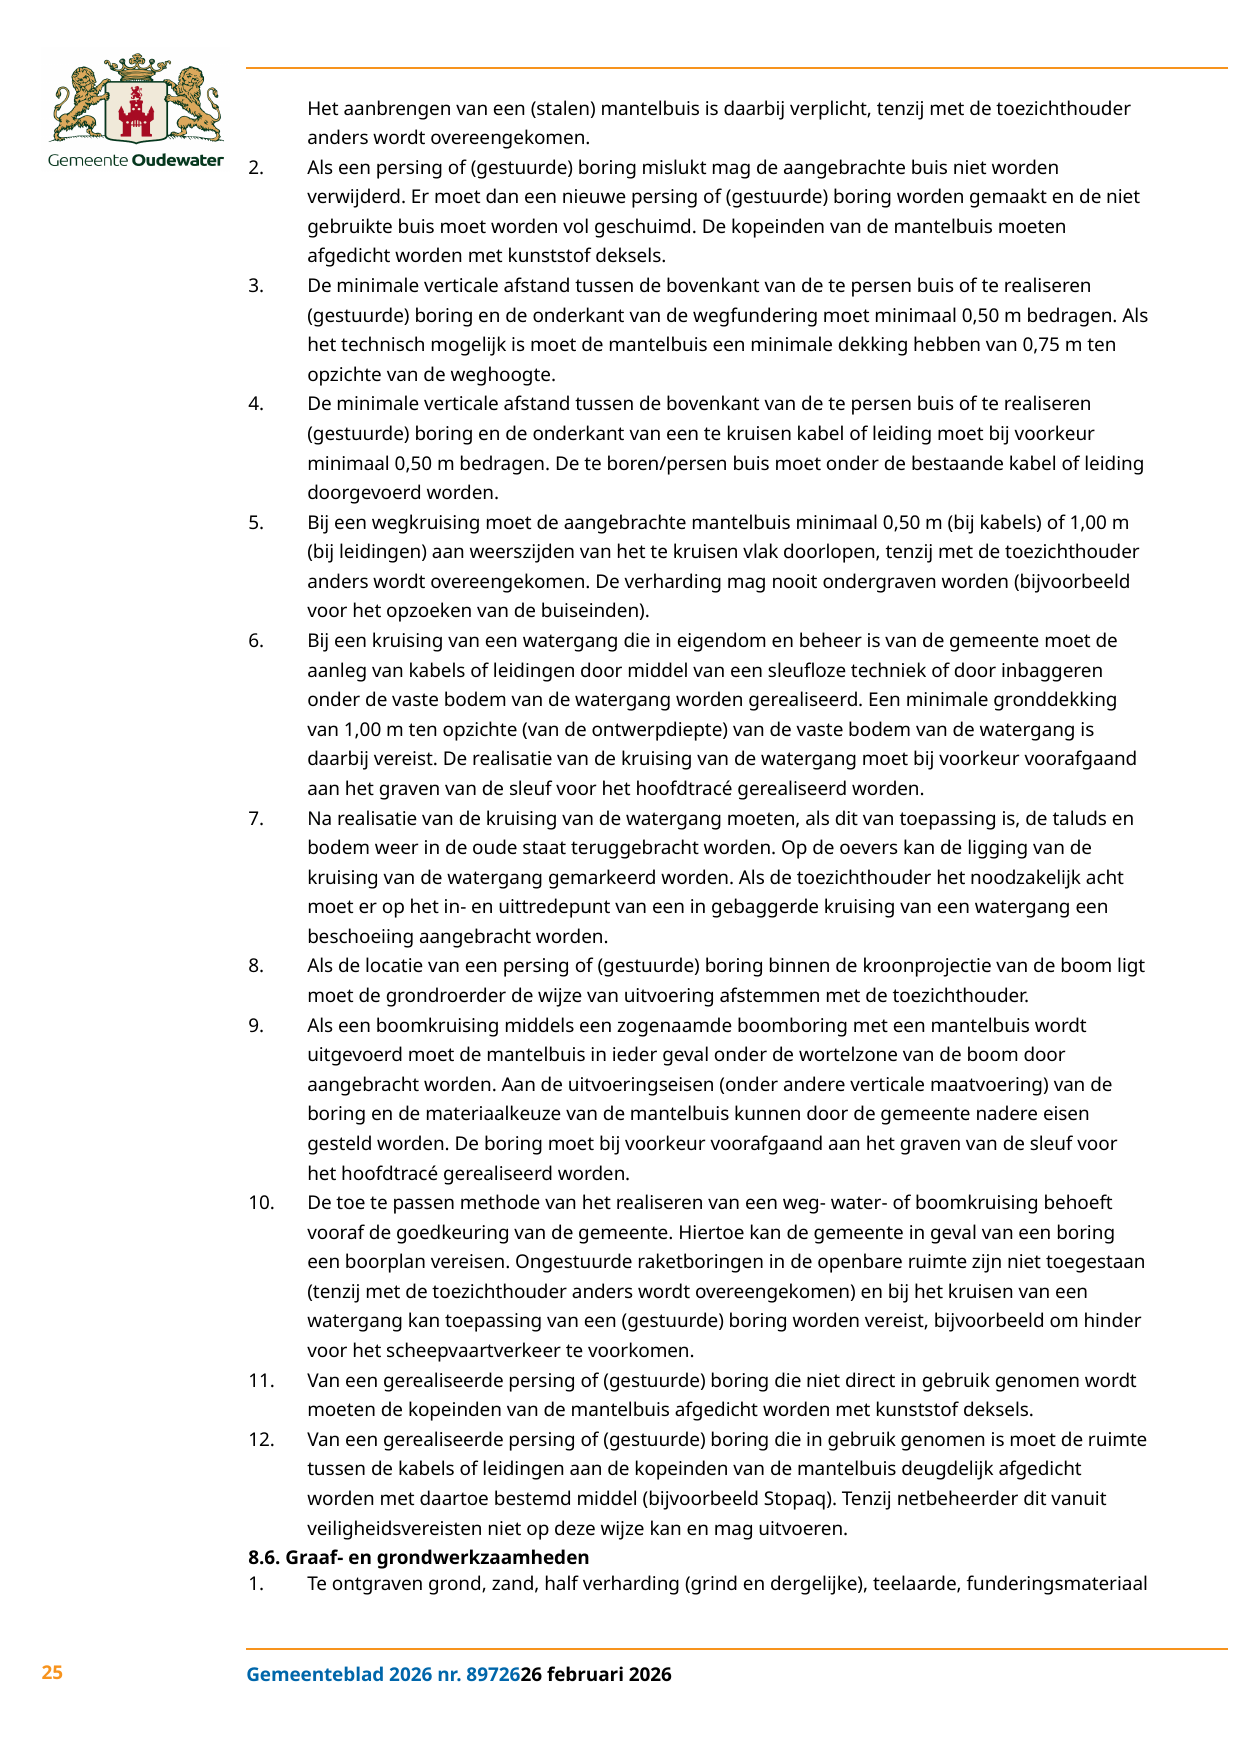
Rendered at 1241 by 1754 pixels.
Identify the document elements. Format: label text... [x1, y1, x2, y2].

list Te ontgraven grond, zand, half verharding (grind en dergelijke), teelaarde, funderingsmateriaal [248, 1570, 1152, 1596]
list Als de locatie van een persing of (gestuurde) boring binnen de kroonprojectie van de boom ligt moet de grondroerder de wijze van uitvoering afstemmen met de toezichthouder. [248, 953, 1152, 1008]
list Als een persing of (gestuurde) boring mislukt mag de aangebrachte buis niet worden verwijderd. Er moet dan een nieuwe persing of (gestuurde) boring worden gemaakt en de niet gebruikte buis moet worden vol geschuimd. De kopeinden van de mantelbuis moeten afgedicht worden met kunststof deksels. [248, 154, 1152, 268]
list Na realisatie van de kruising van de watergang moeten, als dit van toepassing is, de taluds en bodem weer in de oude staat teruggebracht worden. Op de oevers kan de ligging van de kruising van de watergang gemarkeerd worden. Als de toezichthouder het noodzakelijk acht moet er op het in- en uittredepunt van een in gebaggerde kruising van een watergang een beschoeiing aangebracht worden. [248, 805, 1152, 949]
list Van een gerealiseerde persing of (gestuurde) boring die niet direct in gebruik genomen wordt moeten de kopeinden van de mantelbuis afgedicht worden met kunststof deksels. [248, 1367, 1152, 1422]
list Het aanbrengen van een (stalen) mantelbuis is daarbij verplicht, tenzij met de toezichthouder anders wordt overeengekomen. [248, 95, 1152, 150]
picture [41, 47, 231, 172]
list Van een gerealiseerde persing of (gestuurde) boring die in gebruik genomen is moet de ruimte tussen de kabels of leidingen aan de kopeinden van de mantelbuis deugdelijk afgedicht worden met daartoe bestemd middel (bijvoorbeeld Stopaq). Tenzij netbeheerder dit vanuit veiligheidsvereisten niet op deze wijze kan en mag uitvoeren. [248, 1426, 1152, 1541]
list Bij een kruising van een watergang die in eigendom en beheer is van de gemeente moet de aanleg van kabels of leidingen door middel van een sleufloze techniek of door inbaggeren onder de vaste bodem van de watergang worden gerealiseerd. Een minimale gronddekking van 1,00 m ten opzichte (van de ontwerpdiepte) van de vaste bodem van de watergang is daarbij vereist. De realisatie van de kruising van de watergang moet bij voorkeur voorafgaand aan het graven van de sleuf voor het hoofdtracé gerealiseerd worden. [248, 627, 1152, 801]
list Bij een wegkruising moet de aangebrachte mantelbuis minimaal 0,50 m (bij kabels) of 1,00 m (bij leidingen) aan weerszijden van het te kruisen vlak doorlopen, tenzij met de toezichthouder anders wordt overeengekomen. De verharding mag nooit ondergraven worden (bijvoorbeeld voor het opzoeken van de buiseinden). [248, 509, 1152, 623]
text 8.6. Graaf- en grondwerkzaamheden [248, 1544, 1152, 1570]
list Als een boomkruising middels een zogenaamde boomboring met een mantelbuis wordt uitgevoerd moet de mantelbuis in ieder geval onder de wortelzone van de boom door aangebracht worden. Aan de uitvoeringseisen (onder andere verticale maatvoering) van de boring en de materiaalkeuze van de mantelbuis kunnen door de gemeente nadere eisen gesteld worden. De boring moet bij voorkeur voorafgaand aan het graven van de sleuf voor het hoofdtracé gerealiseerd worden. [248, 1012, 1152, 1186]
list De minimale verticale afstand tussen de bovenkant van de te persen buis of te realiseren (gestuurde) boring en de onderkant van de wegfundering moet minimaal 0,50 m bedragen. Als het technisch mogelijk is moet de mantelbuis een minimale dekking hebben van 0,75 m ten opzichte van de weghoogte. [248, 272, 1152, 387]
list De toe te passen methode van het realiseren van een weg- water- of boomkruising behoeft vooraf de goedkeuring van de gemeente. Hiertoe kan de gemeente in geval van een boring een boorplan vereisen. Ongestuurde raketboringen in de openbare ruimte zijn niet toegestaan (tenzij met de toezichthouder anders wordt overeengekomen) en bij het kruisen van een watergang kan toepassing van een (gestuurde) boring worden vereist, bijvoorbeeld om hinder voor het scheepvaartverkeer te voorkomen. [248, 1189, 1152, 1363]
list De minimale verticale afstand tussen de bovenkant van de te persen buis of te realiseren (gestuurde) boring en de onderkant van een te kruisen kabel of leiding moet bij voorkeur minimaal 0,50 m bedragen. De te boren/persen buis moet onder de bestaande kabel of leiding doorgevoerd worden. [248, 391, 1152, 505]
